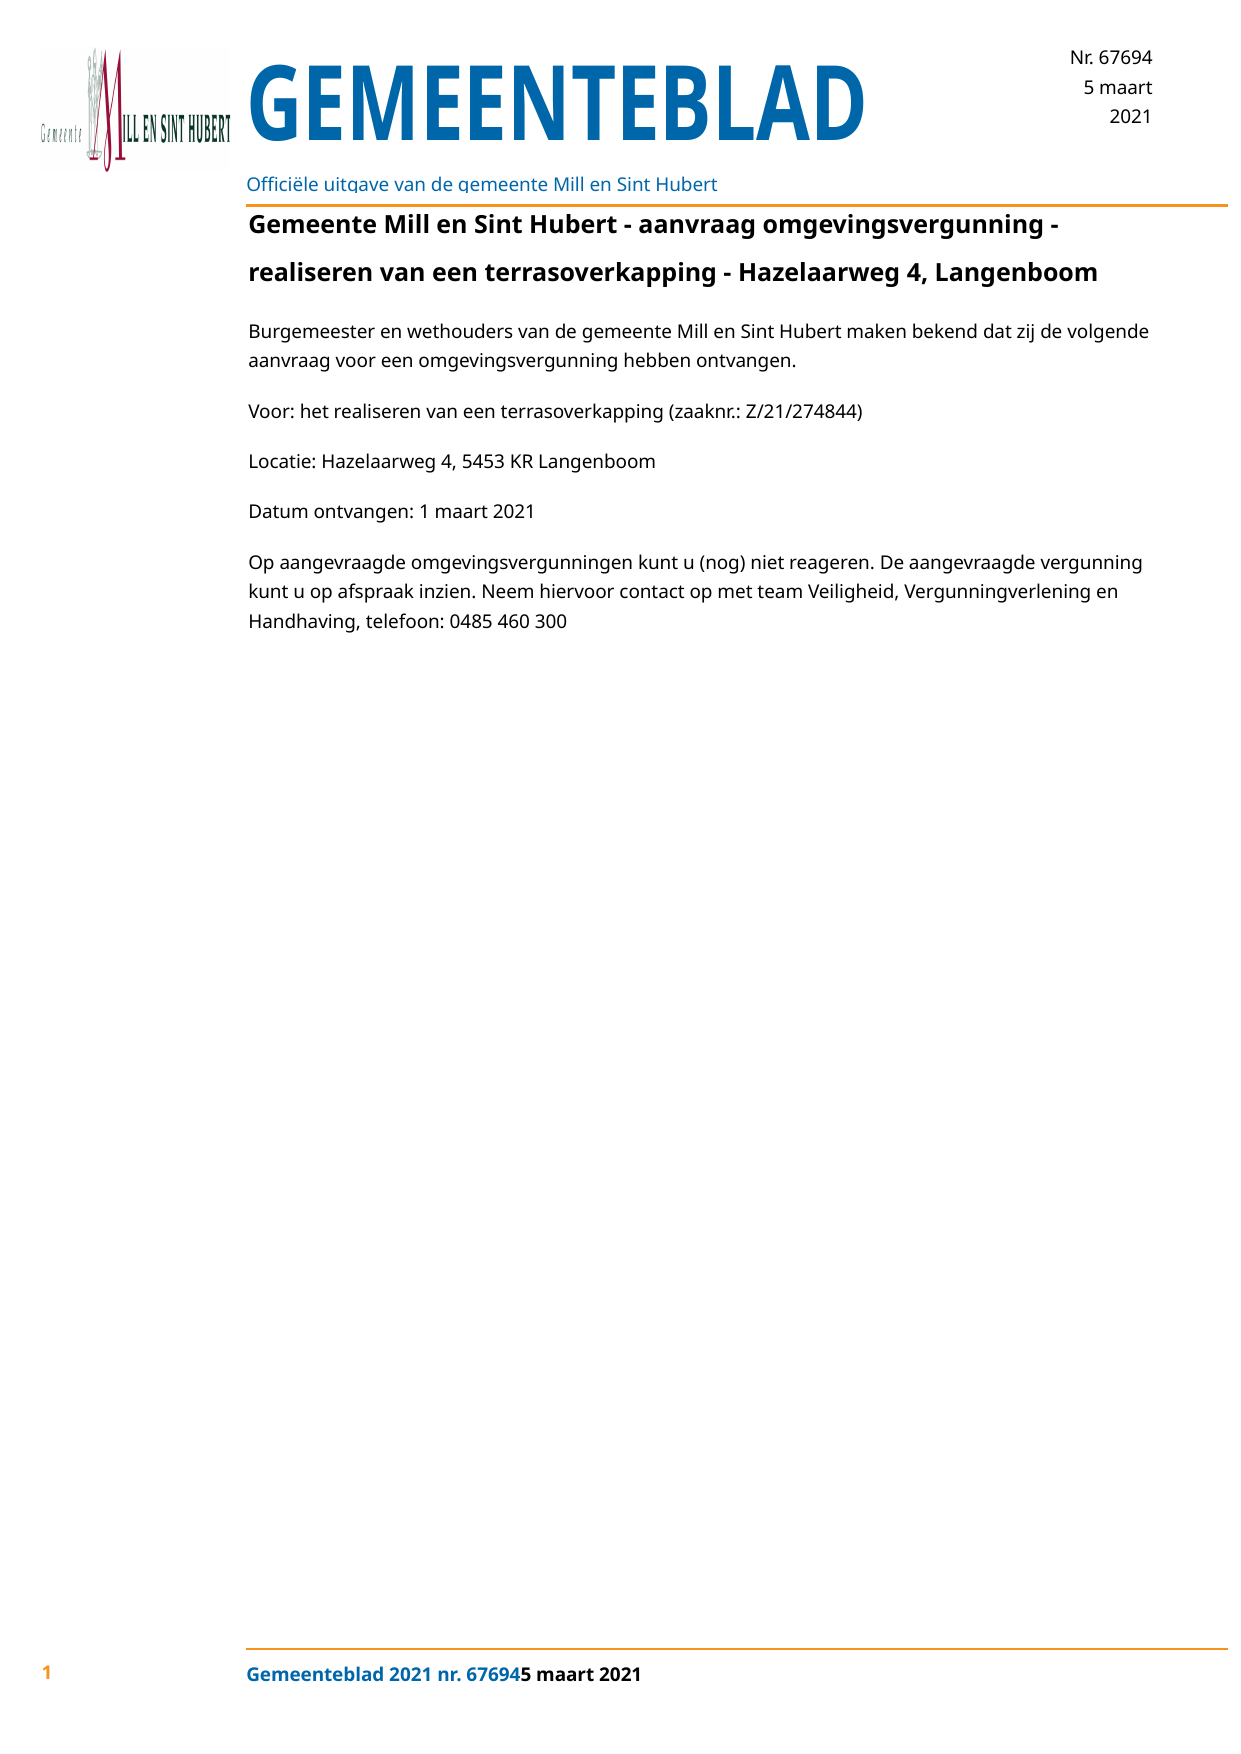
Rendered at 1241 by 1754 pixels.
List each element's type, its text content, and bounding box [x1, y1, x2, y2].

text Burgemeester en wethouders van de gemeente Mill en Sint Hubert maken bekend dat zij de volgende aanvraag voor een omgevingsvergunning hebben ontvangen. [248, 318, 1152, 373]
text Voor: het realiseren van een terrasoverkapping (zaaknr.: Z/21/274844) [248, 398, 1152, 424]
text Op aangevraagde omgevingsvergunningen kunt u (nog) niet reageren. De aangevraagde vergunning kunt u op afspraak inzien. Neem hiervoor contact op met team Veiligheid, Vergunningverlening en Handhaving, telefoon: 0485 460 300 [248, 549, 1152, 634]
text Gemeente Mill en Sint Hubert - aanvraag omgevingsvergunning - realiseren van een terrasoverkapping - Hazelaarweg 4, Langenboom [248, 207, 1152, 288]
text Datum ontvangen: 1 maart 2021 [248, 499, 1152, 524]
text Locatie: Hazelaarweg 4, 5453 KR Langenboom [248, 448, 1152, 474]
picture [41, 47, 231, 172]
